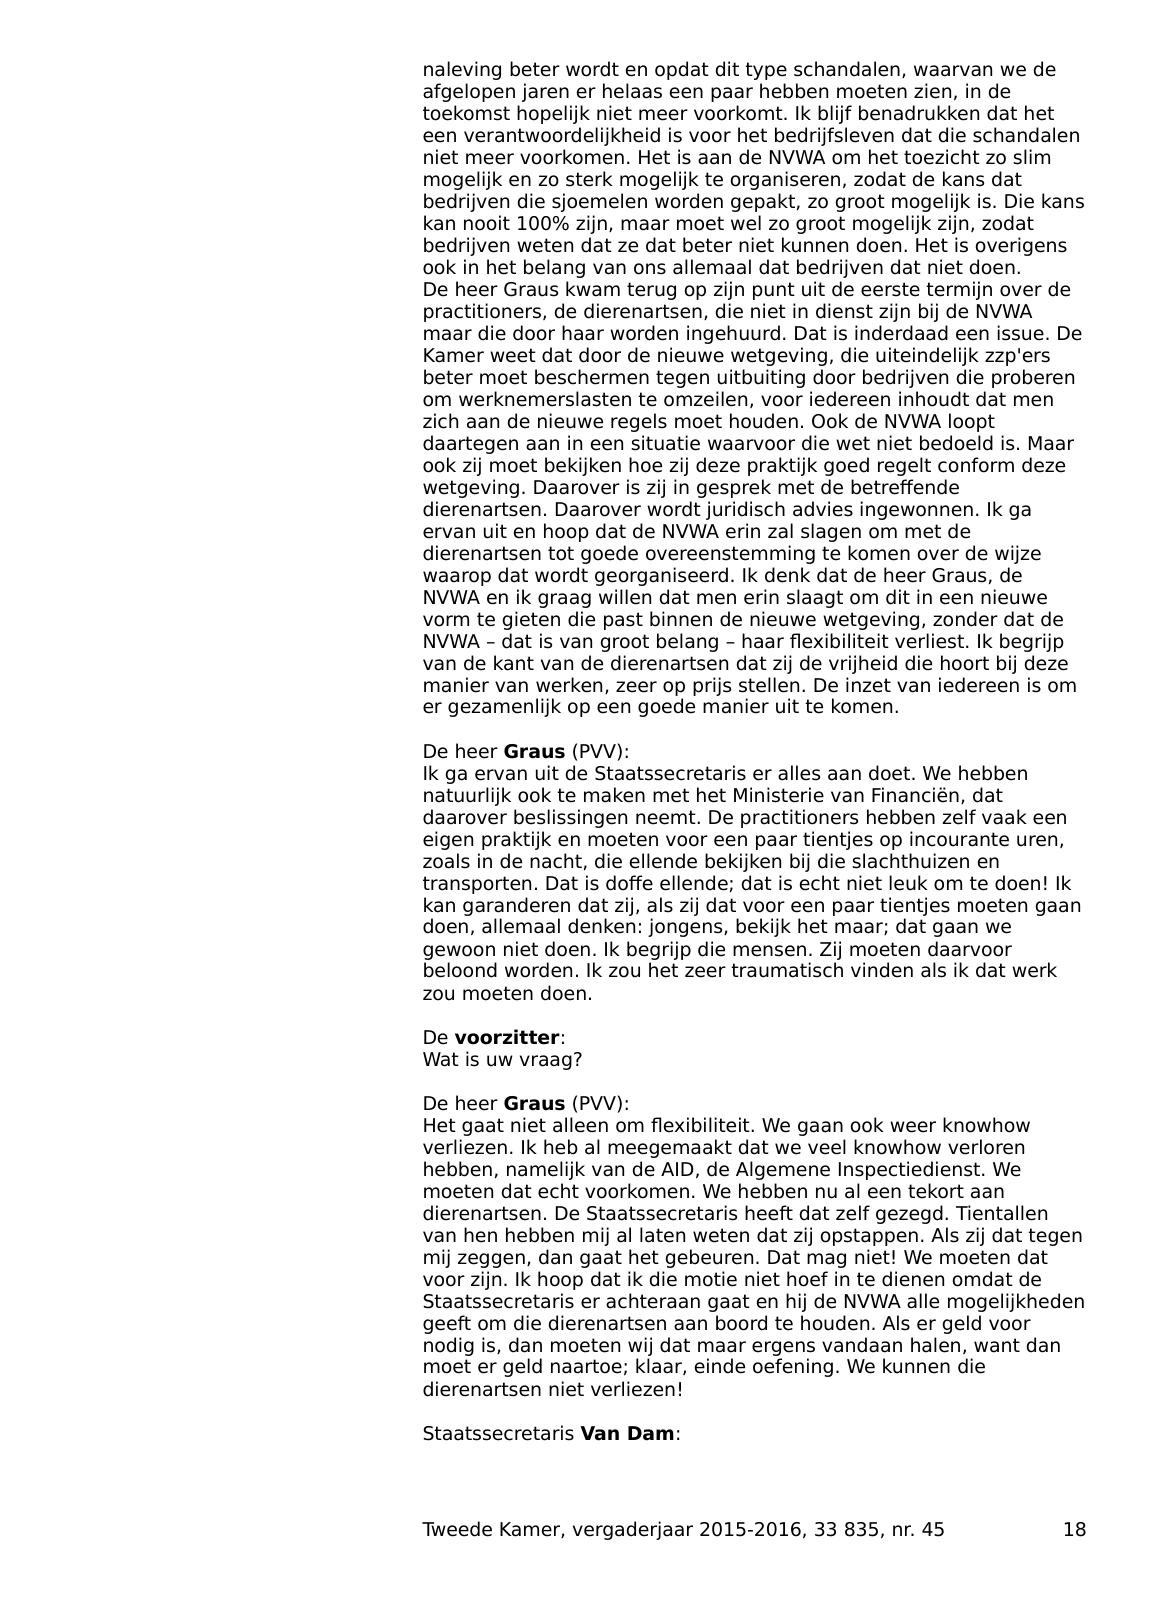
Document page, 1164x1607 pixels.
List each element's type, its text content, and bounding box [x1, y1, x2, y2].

text naleving beter wordt en opdat dit type schandalen, waarvan we de afgelopen jaren er helaas een paar hebben moeten zien, in de toekomst hopelijk niet meer voorkomt. Ik blijf benadrukken dat het een verantwoordelijkheid is voor het bedrijfsleven dat die schandalen niet meer voorkomen. Het is aan de NVWA om het toezicht zo slim mogelijk en zo sterk mogelijk te organiseren, zodat de kans dat bedrijven die sjoemelen worden gepakt, zo groot mogelijk is. Die kans kan nooit 100% zijn, maar moet wel zo groot mogelijk zijn, zodat bedrijven weten dat ze dat beter niet kunnen doen. Het is overigens ook in het belang van ons allemaal dat bedrijven dat niet doen. [422, 59, 1087, 279]
text De voorzitter: [422, 1027, 1087, 1048]
text De heer Graus kwam terug op zijn punt uit de eerste termijn over de practitioners, de dierenartsen, die niet in dienst zijn bij de NVWA maar die door haar worden ingehuurd. Dat is inderdaad een issue. De Kamer weet dat door de nieuwe wetgeving, die uiteindelijk zzp'ers beter moet beschermen tegen uitbuiting door bedrijven die proberen om werknemerslasten te omzeilen, voor iedereen inhoudt dat men zich aan de nieuwe regels moet houden. Ook de NVWA loopt daartegen aan in een situatie waarvoor die wet niet bedoeld is. Maar ook zij moet bekijken hoe zij deze praktijk goed regelt conform deze wetgeving. Daarover is zij in gesprek met de betreffende dierenartsen. Daarover wordt juridisch advies ingewonnen. Ik ga ervan uit en hoop dat de NVWA erin zal slagen om met de dierenartsen tot goede overeenstemming te komen over de wijze waarop dat wordt georganiseerd. Ik denk dat de heer Graus, de NVWA en ik graag willen dat men erin slaagt om dit in een nieuwe vorm te gieten die past binnen de nieuwe wetgeving, zonder dat de NVWA – dat is van groot belang – haar flexibiliteit verliest. Ik begrijp van de kant van de dierenartsen dat zij de vrijheid die hoort bij deze manier van werken, zeer op prijs stellen. De inzet van iedereen is om er gezamenlijk op een goede manier uit te komen. [422, 279, 1087, 718]
text De heer Graus (PVV): [422, 1093, 1087, 1115]
text De heer Graus (PVV): [422, 741, 1087, 763]
text Ik ga ervan uit de Staatssecretaris er alles aan doet. We hebben natuurlijk ook te maken met het Ministerie van Financiën, dat daarover beslissingen neemt. De practitioners hebben zelf vaak een eigen praktijk en moeten voor een paar tientjes op incourante uren, zoals in de nacht, die ellende bekijken bij die slachthuizen en transporten. Dat is doffe ellende; dat is echt niet leuk om te doen! Ik kan garanderen dat zij, als zij dat voor een paar tientjes moeten gaan doen, allemaal denken: jongens, bekijk het maar; dat gaan we gewoon niet doen. Ik begrijp die mensen. Zij moeten daarvoor beloond worden. Ik zou het zeer traumatisch vinden als ik dat werk zou moeten doen. [422, 763, 1087, 1004]
text Staatssecretaris Van Dam: [422, 1423, 1087, 1444]
text Wat is uw vraag? [422, 1048, 1087, 1071]
text Het gaat niet alleen om flexibiliteit. We gaan ook weer knowhow verliezen. Ik heb al meegemaakt dat we veel knowhow verloren hebben, namelijk van de AID, de Algemene Inspectiedienst. We moeten dat echt voorkomen. We hebben nu al een tekort aan dierenartsen. De Staatssecretaris heeft dat zelf gezegd. Tientallen van hen hebben mij al laten weten dat zij opstappen. Als zij dat tegen mij zeggen, dan gaat het gebeuren. Dat mag niet! We moeten dat voor zijn. Ik hoop dat ik die motie niet hoef in te dienen omdat de Staatssecretaris er achteraan gaat en hij de NVWA alle mogelijkheden geeft om die dierenartsen aan boord te houden. Als er geld voor nodig is, dan moeten wij dat maar ergens vandaan halen, want dan moet er geld naartoe; klaar, einde oefening. We kunnen die dierenartsen niet verliezen! [422, 1115, 1087, 1400]
